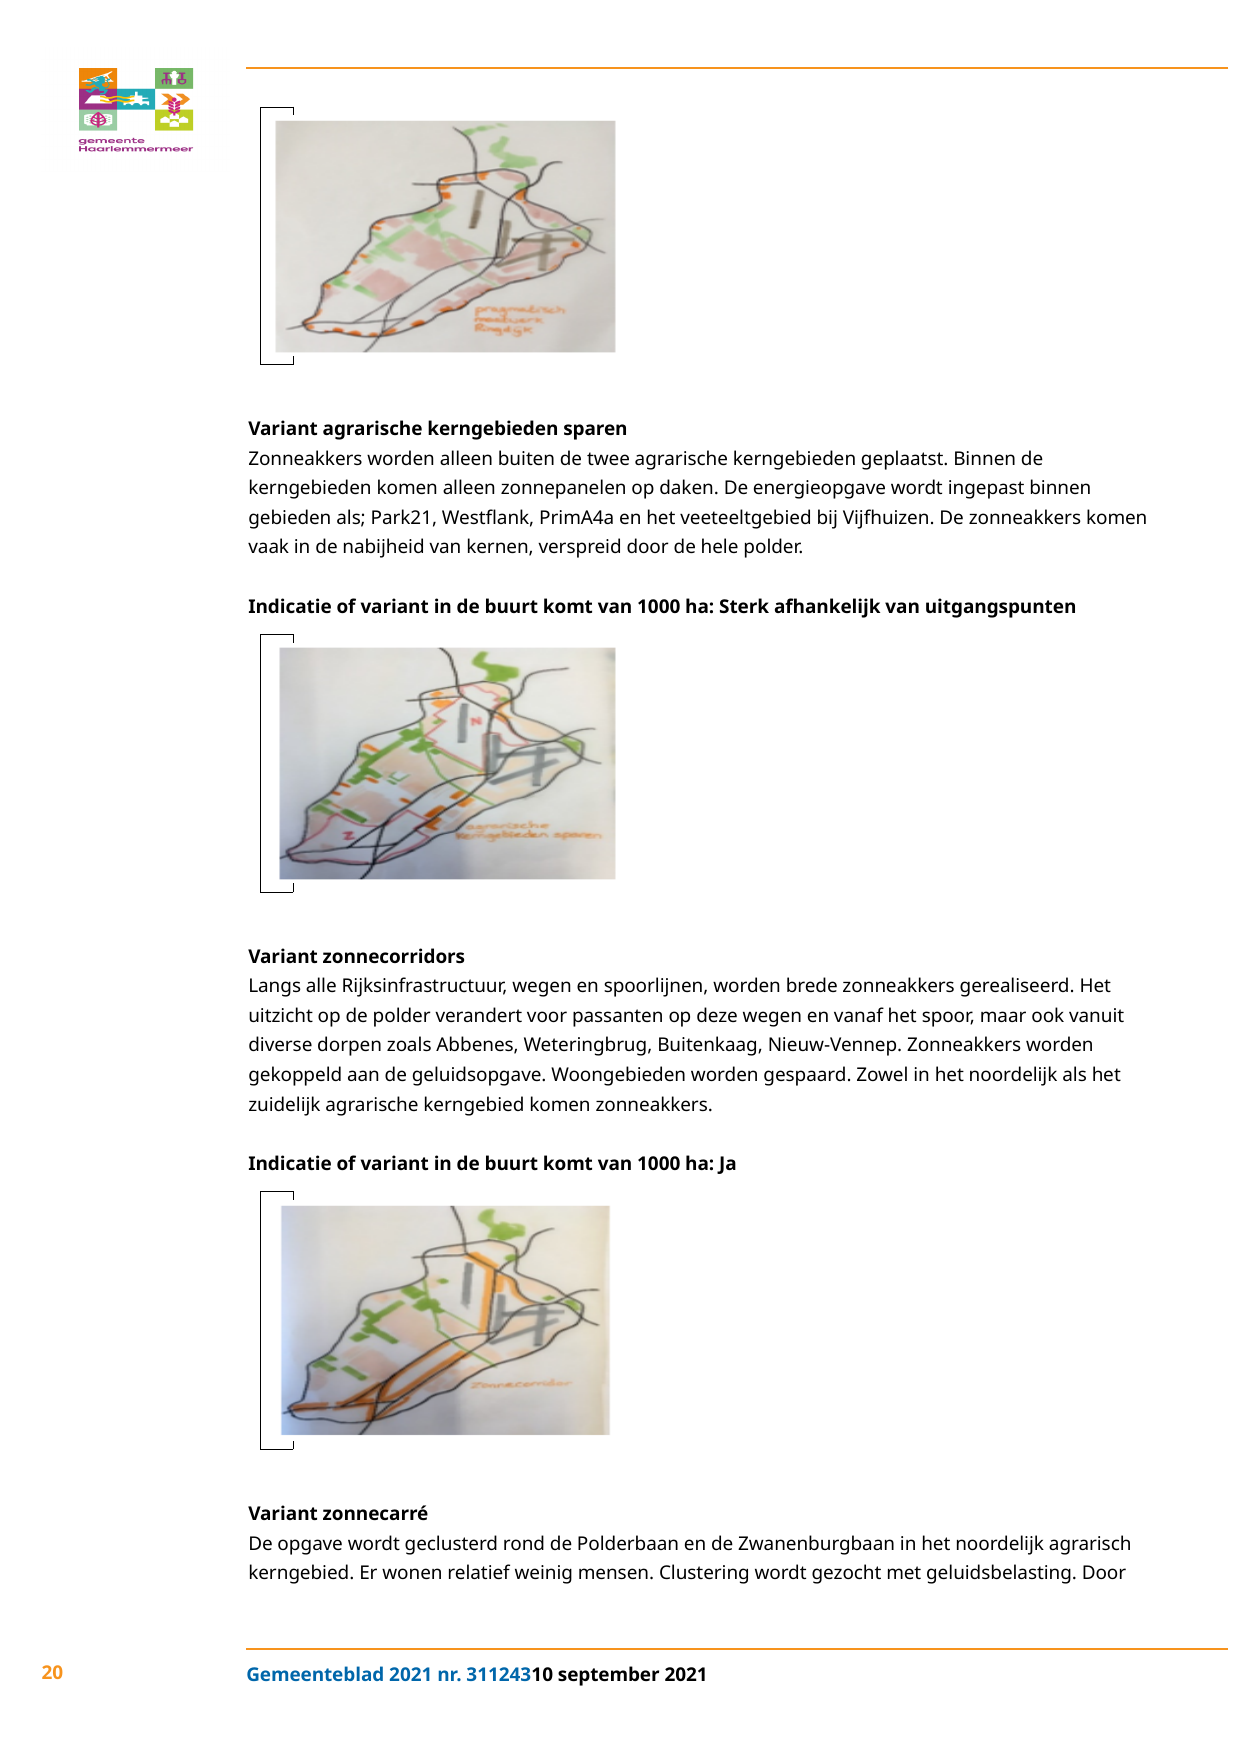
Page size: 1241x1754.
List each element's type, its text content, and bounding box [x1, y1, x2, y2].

text Variant zonnecarré [248, 1500, 1152, 1526]
picture [41, 47, 231, 172]
picture [268, 1200, 624, 1441]
text Langs alle Rijksinfrastructuur, wegen en spoorlijnen, worden brede zonneakkers gerealiseerd. Het uitzicht op de polder verandert voor passanten op deze wegen en vanaf het spoor, maar ook vanuit diverse dorpen zoals Abbenes, Weteringbrug, Buitenkaag, Nieuw-Vennep. Zonneakkers worden gekoppeld aan de geluidsopgave. Woongebieden worden gespaard. Zowel in het noordelijk als het zuidelijk agrarische kerngebied komen zonneakkers. [248, 972, 1152, 1117]
text Zonneakkers worden alleen buiten de twee agrarische kerngebieden geplaatst. Binnen de kerngebieden komen alleen zonnepanelen op daken. De energieopgave wordt ingepast binnen gebieden als; Park21, Westflank, PrimA4a en het veeteeltgebied bij Vijfhuizen. De zonneakkers komen vaak in de nabijheid van kernen, verspreid door de hele polder. [248, 445, 1152, 559]
text Indicatie of variant in de buurt komt van 1000 ha: Sterk afhankelijk van uitgangspunten [248, 593, 1152, 618]
text Indicatie of variant in de buurt komt van 1000 ha: Ja [248, 1150, 1152, 1176]
text Variant zonnecorridors [248, 943, 1152, 969]
picture [268, 643, 624, 883]
text De opgave wordt geclusterd rond de Polderbaan en de Zwanenburgbaan in het noordelijk agrarisch kerngebied. Er wonen relatief weinig mensen. Clustering wordt gezocht met geluidsbelasting. Door [248, 1530, 1152, 1585]
text Variant agrarische kerngebieden sparen [248, 415, 1152, 441]
picture [268, 115, 624, 356]
